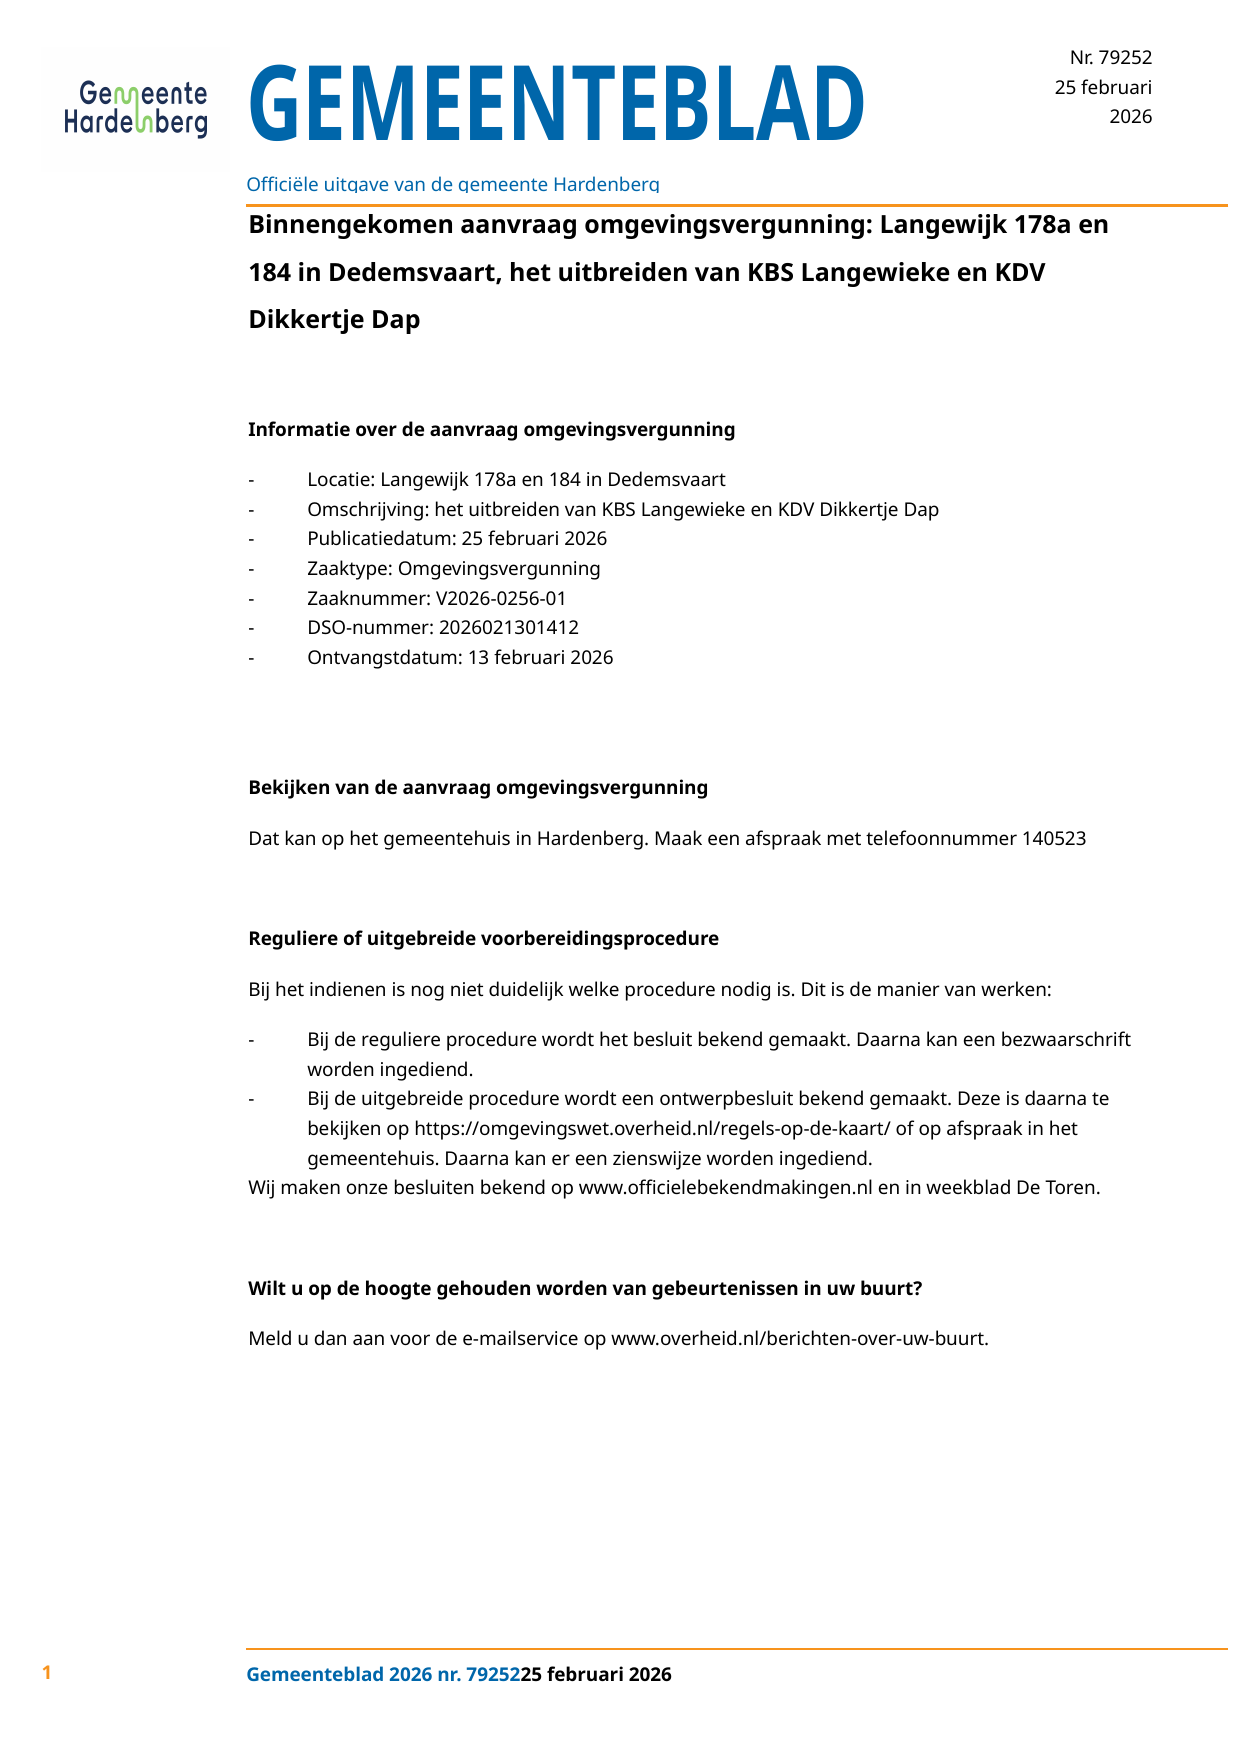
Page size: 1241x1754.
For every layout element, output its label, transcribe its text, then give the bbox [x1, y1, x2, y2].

text Dat kan op het gemeentehuis in Hardenberg. Maak een afspraak met telefoonnummer 140523 [248, 825, 1152, 850]
list Bij de reguliere procedure wordt het besluit bekend gemaakt. Daarna kan een bezwaarschrift worden ingediend. [248, 1026, 1152, 1082]
text Bekijken van de aanvraag omgevingsvergunning [248, 774, 1152, 800]
list Zaaknummer: V2026-0256-01 [248, 585, 1152, 610]
list Ontvangstdatum: 13 februari 2026 [248, 644, 1152, 669]
list Locatie: Langewijk 178a en 184 in Dedemsvaart [248, 466, 1152, 492]
text Informatie over de aanvraag omgevingsvergunning [248, 416, 1152, 442]
picture [41, 47, 231, 172]
text Reguliere of uitgebreide voorbereidingsprocedure [248, 926, 1152, 951]
text Wilt u op de hoogte gehouden worden van gebeurtenissen in uw buurt? [248, 1275, 1152, 1301]
text Bij het indienen is nog niet duidelijk welke procedure nodig is. Dit is de manier van werken: [248, 976, 1152, 1002]
text Meld u dan aan voor de e-mailservice op www.overheid.nl/berichten-over-uw-buurt. [248, 1326, 1152, 1351]
text Wij maken onze besluiten bekend op www.officielebekendmakingen.nl en in weekblad De Toren. [248, 1174, 1152, 1200]
list DSO-nummer: 2026021301412 [248, 614, 1152, 640]
text Binnengekomen aanvraag omgevingsvergunning: Langewijk 178a en 184 in Dedemsvaart, het uitbreiden van KBS Langewieke en KDV Dikkertje Dap [248, 207, 1152, 336]
list Bij de uitgebreide procedure wordt een ontwerpbesluit bekend gemaakt. Deze is daarna te bekijken op https://omgevingswet.overheid.nl/regels-op-de-kaart/ of op afspraak in het gemeentehuis. Daarna kan er een zienswijze worden ingediend. [248, 1086, 1152, 1170]
list Zaaktype: Omgevingsvergunning [248, 555, 1152, 581]
list Publicatiedatum: 25 februari 2026 [248, 526, 1152, 551]
list Omschrijving: het uitbreiden van KBS Langewieke en KDV Dikkertje Dap [248, 496, 1152, 522]
